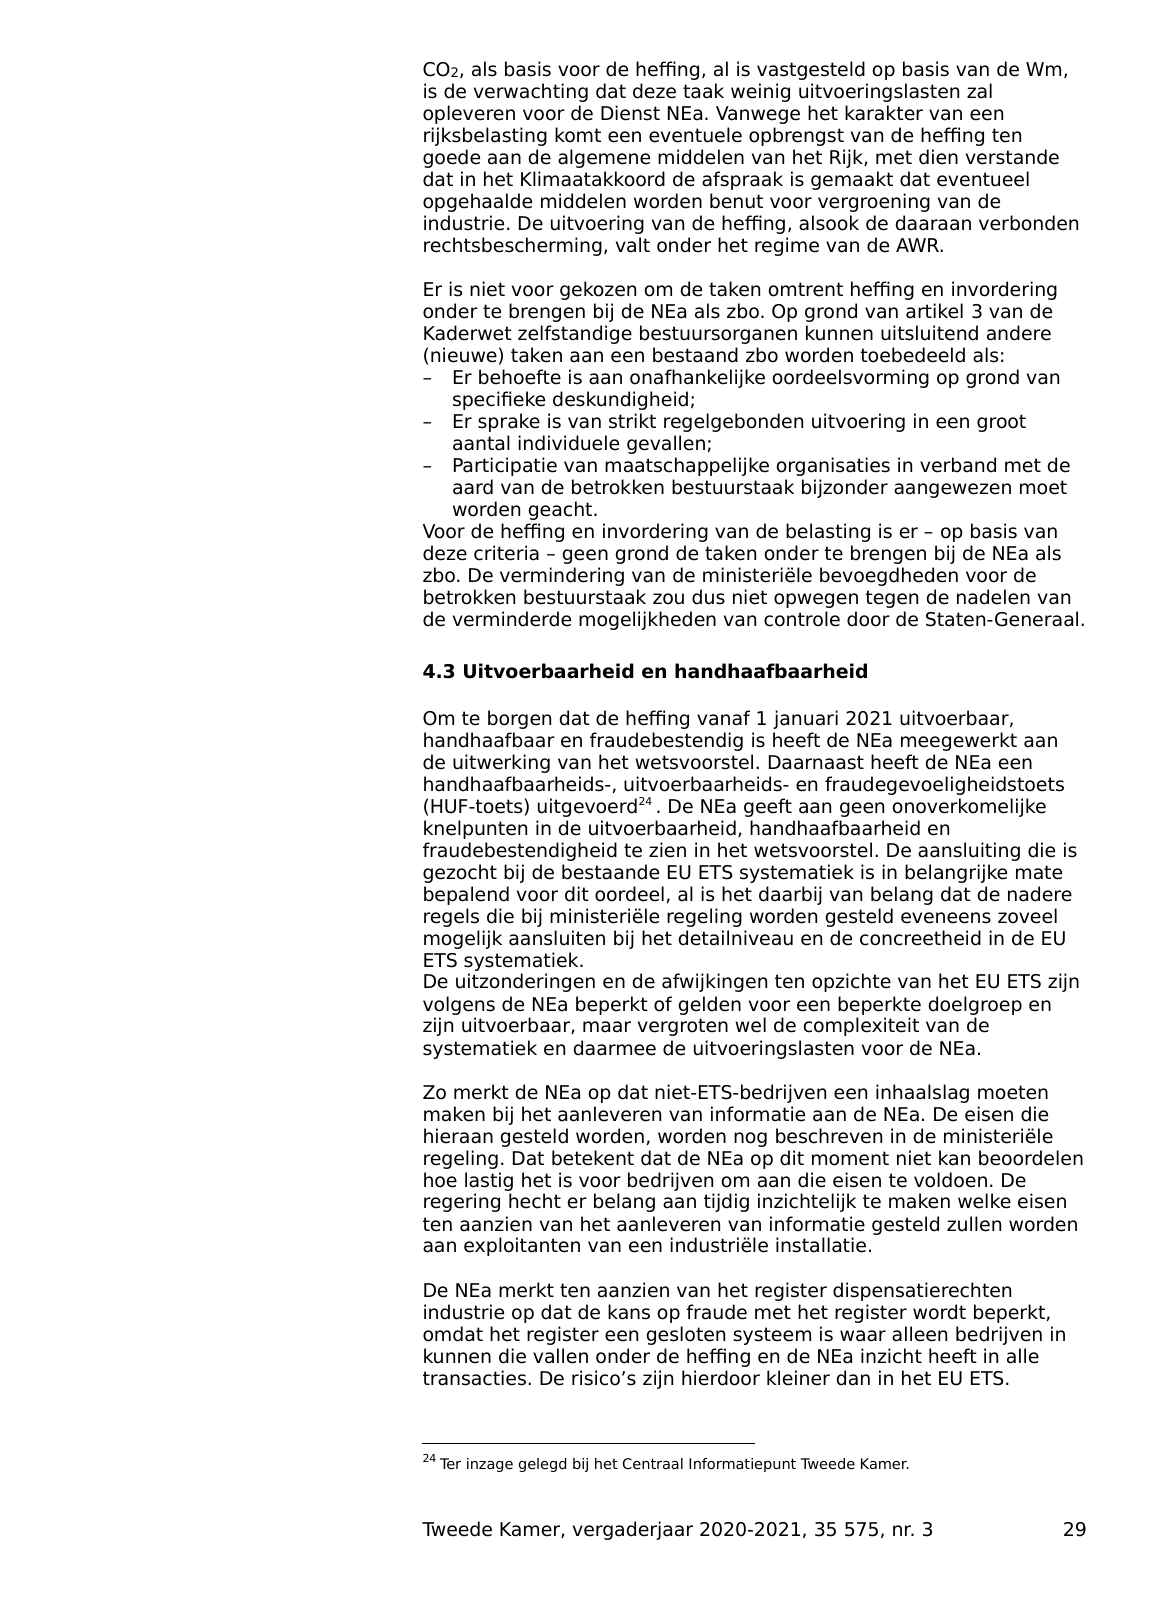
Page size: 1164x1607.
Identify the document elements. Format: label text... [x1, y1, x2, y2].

subtitle 4.3 Uitvoerbaarheid en handhaafbaarheid [422, 661, 1087, 683]
text Er is niet voor gekozen om de taken omtrent heffing en invordering onder te brengen bij de NEa als zbo. Op grond van artikel 3 van de Kaderwet zelfstandige bestuursorganen kunnen uitsluitend andere (nieuwe) taken aan een bestaand zbo worden toebedeeld als: [422, 279, 1087, 367]
text Om te borgen dat de heffing vanaf 1 januari 2021 uitvoerbaar, handhaafbaar en fraudebestendig is heeft de NEa meegewerkt aan de uitwerking van het wetsvoorstel. Daarnaast heeft de NEa een handhaafbaarheids-, uitvoerbaarheids- en fraudegevoeligheidstoets (HUF-toets) uitgevoerd. De NEa geeft aan geen onoverkomelijke knelpunten in de uitvoerbaarheid, handhaafbaarheid en fraudebestendigheid te zien in het wetsvoorstel. De aansluiting die is gezocht bij de bestaande EU ETS systematiek is in belangrijke mate bepalend voor dit oordeel, al is het daarbij van belang dat de nadere regels die bij ministeriële regeling worden gesteld eveneens zoveel mogelijk aansluiten bij het detailniveau en de concreetheid in de EU ETS systematiek. [422, 708, 1087, 971]
text Zo merkt de NEa op dat niet-ETS-bedrijven een inhaalslag moeten maken bij het aanleveren van informatie aan de NEa. De eisen die hieraan gesteld worden, worden nog beschreven in de ministeriële regeling. Dat betekent dat de NEa op dit moment niet kan beoordelen hoe lastig het is voor bedrijven om aan die eisen te voldoen. De regering hecht er belang aan tijdig inzichtelijk te maken welke eisen ten aanzien van het aanleveren van informatie gesteld zullen worden aan exploitanten van een industriële installatie. [422, 1082, 1087, 1257]
text – Er behoefte is aan onafhankelijke oordeelsvorming op grond van specifieke deskundigheid; [422, 367, 1087, 411]
text CO2, als basis voor de heffing, al is vastgesteld op basis van de Wm, is de verwachting dat deze taak weinig uitvoeringslasten zal opleveren voor de Dienst NEa. Vanwege het karakter van een rijksbelasting komt een eventuele opbrengst van de heffing ten goede aan de algemene middelen van het Rijk, met dien verstande dat in het Klimaatakkoord de afspraak is gemaakt dat eventueel opgehaalde middelen worden benut voor vergroening van de industrie. De uitvoering van de heffing, alsook de daaraan verbonden rechtsbescherming, valt onder het regime van de AWR. [422, 59, 1087, 257]
text – Participatie van maatschappelijke organisaties in verband met de aard van de betrokken bestuurstaak bijzonder aangewezen moet worden geacht. [422, 455, 1087, 521]
text De uitzonderingen en de afwijkingen ten opzichte van het EU ETS zijn volgens de NEa beperkt of gelden voor een beperkte doelgroep en zijn uitvoerbaar, maar vergroten wel de complexiteit van de systematiek en daarmee de uitvoeringslasten voor de NEa. [422, 971, 1087, 1059]
text – Er sprake is van strikt regelgebonden uitvoering in een groot aantal individuele gevallen; [422, 411, 1087, 455]
text Voor de heffing en invordering van de belasting is er – op basis van deze criteria – geen grond de taken onder te brengen bij de NEa als zbo. De vermindering van de ministeriële bevoegdheden voor de betrokken bestuurstaak zou dus niet opwegen tegen de nadelen van de verminderde mogelijkheden van controle door de Staten-Generaal. [422, 521, 1087, 631]
text De NEa merkt ten aanzien van het register dispensatierechten industrie op dat de kans op fraude met het register wordt beperkt, omdat het register een gesloten systeem is waar alleen bedrijven in kunnen die vallen onder de heffing en de NEa inzicht heeft in alle transacties. De risico’s zijn hierdoor kleiner dan in het EU ETS. [422, 1279, 1087, 1389]
text Ter inzage gelegd bij het Centraal Informatiepunt Tweede Kamer. [422, 1452, 1087, 1474]
